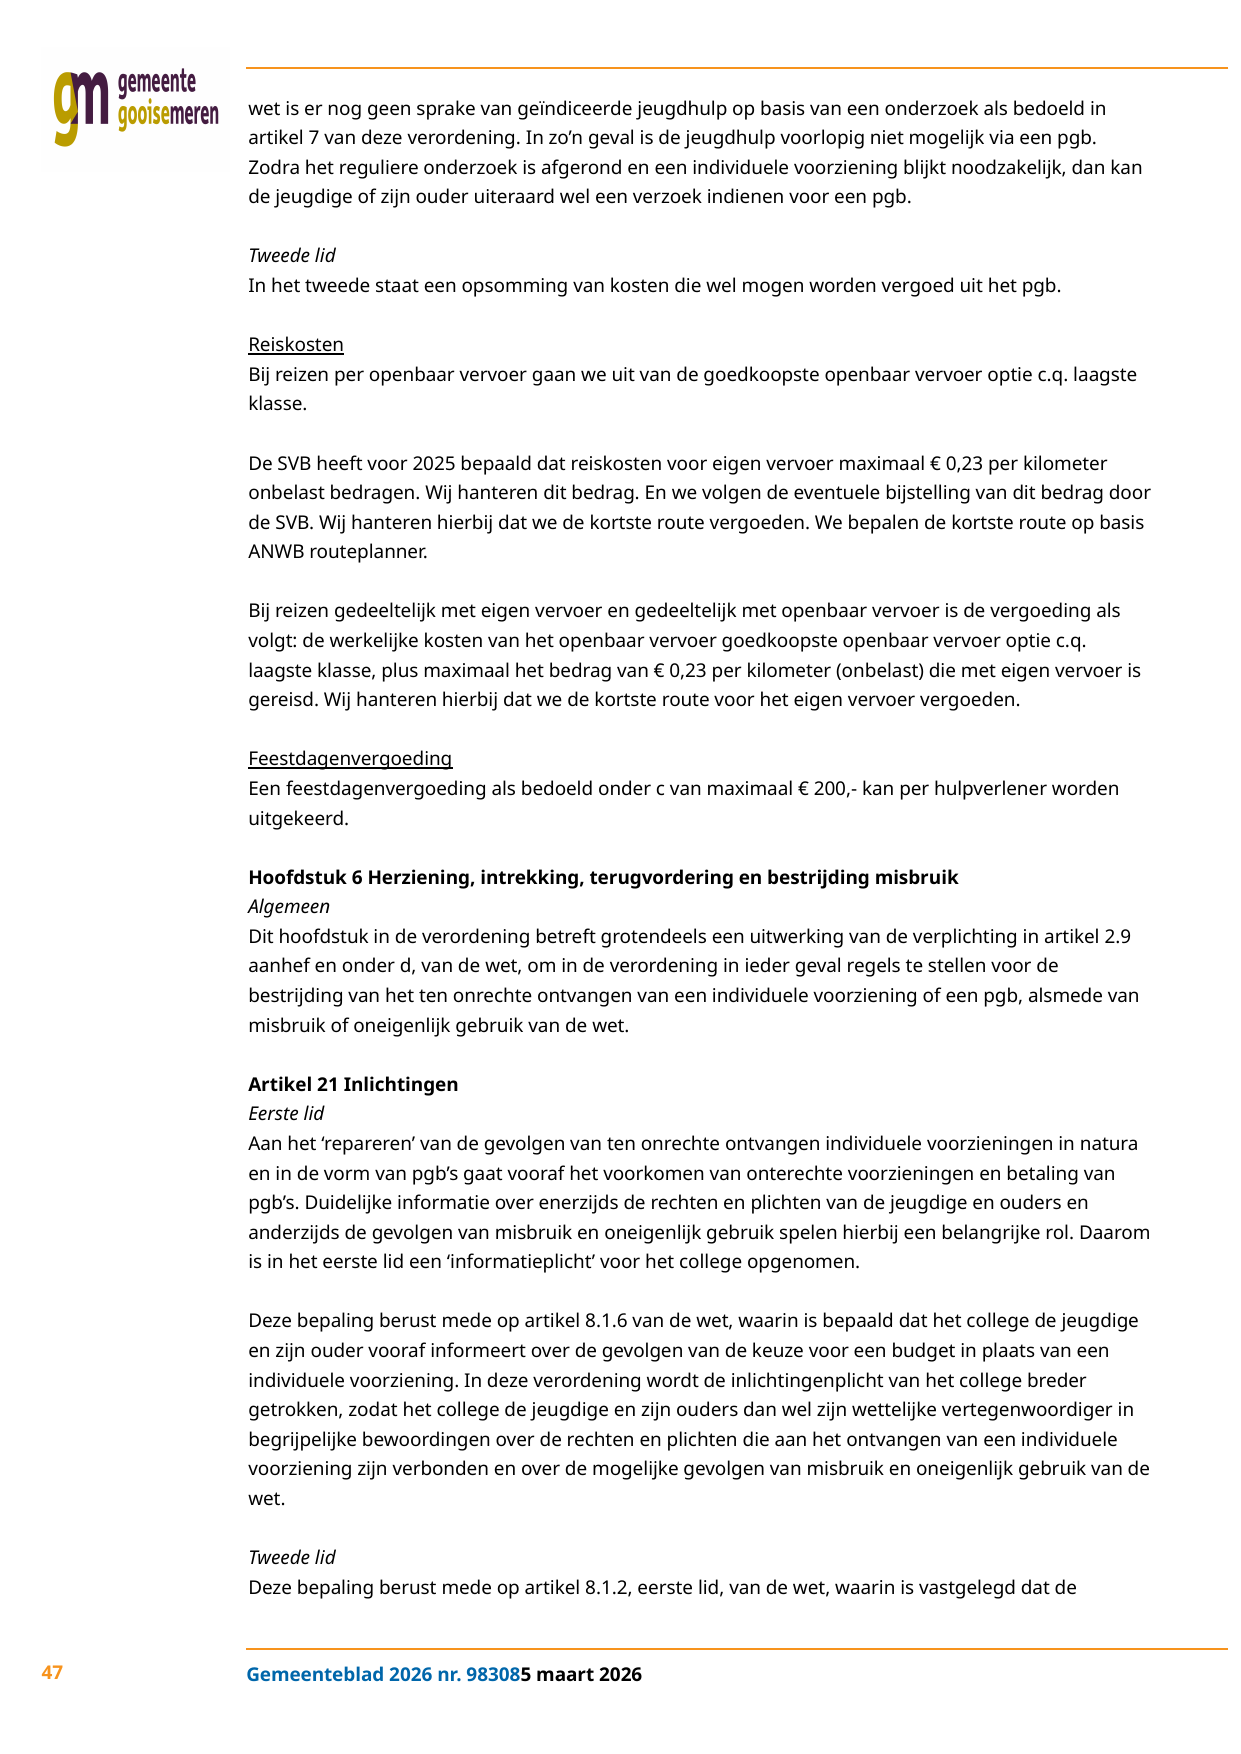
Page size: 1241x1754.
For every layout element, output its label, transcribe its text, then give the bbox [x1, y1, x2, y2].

text Een feestdagenvergoeding als bedoeld onder c van maximaal € 200,- kan per hulpverlener worden uitgekeerd. [248, 775, 1152, 831]
text In het tweede staat een opsomming van kosten die wel mogen worden vergoed uit het pgb. [248, 272, 1152, 298]
text Feestdagenvergoeding [248, 746, 1152, 771]
text Algemeen [248, 893, 1152, 919]
text Tweede lid [248, 1544, 1152, 1570]
text Reiskosten [248, 331, 1152, 357]
text De SVB heeft voor 2025 bepaald dat reiskosten voor eigen vervoer maximaal € 0,23 per kilometer onbelast bedragen. Wij hanteren dit bedrag. En we volgen de eventuele bijstelling van dit bedrag door de SVB. Wij hanteren hierbij dat we de kortste route vergoeden. We bepalen de kortste route op basis ANWB routeplanner. [248, 450, 1152, 564]
text Deze bepaling berust mede op artikel 8.1.2, eerste lid, van de wet, waarin is vastgelegd dat de [248, 1574, 1152, 1600]
text Dit hoofdstuk in de verordening betreft grotendeels een uitwerking van de verplichting in artikel 2.9 aanhef en onder d, van de wet, om in de verordening in ieder geval regels te stellen voor de bestrijding van het ten onrechte ontvangen van een individuele voorziening of een pgb, alsmede van misbruik of oneigenlijk gebruik van de wet. [248, 923, 1152, 1038]
text Bij reizen gedeeltelijk met eigen vervoer en gedeeltelijk met openbaar vervoer is de vergoeding als volgt: de werkelijke kosten van het openbaar vervoer goedkoopste openbaar vervoer optie c.q. laagste klasse, plus maximaal het bedrag van € 0,23 per kilometer (onbelast) die met eigen vervoer is gereisd. Wij hanteren hierbij dat we de kortste route voor het eigen vervoer vergoeden. [248, 598, 1152, 712]
text Bij reizen per openbaar vervoer gaan we uit van de goedkoopste openbaar vervoer optie c.q. laagste klasse. [248, 361, 1152, 416]
text Tweede lid [248, 243, 1152, 268]
text Deze bepaling berust mede op artikel 8.1.6 van de wet, waarin is bepaald dat het college de jeugdige en zijn ouder vooraf informeert over de gevolgen van de keuze voor een budget in plaats van een individuele voorziening. In deze verordening wordt de inlichtingenplicht van het college breder getrokken, zodat het college de jeugdige en zijn ouders dan wel zijn wettelijke vertegenwoordiger in begrijpelijke bewoordingen over de rechten en plichten die aan het ontvangen van een individuele voorziening zijn verbonden en over de mogelijke gevolgen van misbruik en oneigenlijk gebruik van de wet. [248, 1308, 1152, 1511]
text wet is er nog geen sprake van geïndiceerde jeugdhulp op basis van een onderzoek als bedoeld in artikel 7 van deze verordening. In zo’n geval is de jeugdhulp voorlopig niet mogelijk via een pgb. Zodra het reguliere onderzoek is afgerond en een individuele voorziening blijkt noodzakelijk, dan kan de jeugdige of zijn ouder uiteraard wel een verzoek indienen voor een pgb. [248, 95, 1152, 209]
text Aan het ‘repareren’ van de gevolgen van ten onrechte ontvangen individuele voorzieningen in natura en in de vorm van pgb’s gaat vooraf het voorkomen van onterechte voorzieningen en betaling van pgb’s. Duidelijke informatie over enerzijds de rechten en plichten van de jeugdige en ouders en anderzijds de gevolgen van misbruik en oneigenlijk gebruik spelen hierbij een belangrijke rol. Daarom is in het eerste lid een ‘informatieplicht’ voor het college opgenomen. [248, 1130, 1152, 1274]
text Hoofdstuk 6 Herziening, intrekking, terugvordering en bestrijding misbruik [248, 864, 1152, 890]
picture [41, 47, 231, 172]
text Artikel 21 Inlichtingen [248, 1071, 1152, 1097]
text Eerste lid [248, 1101, 1152, 1126]
